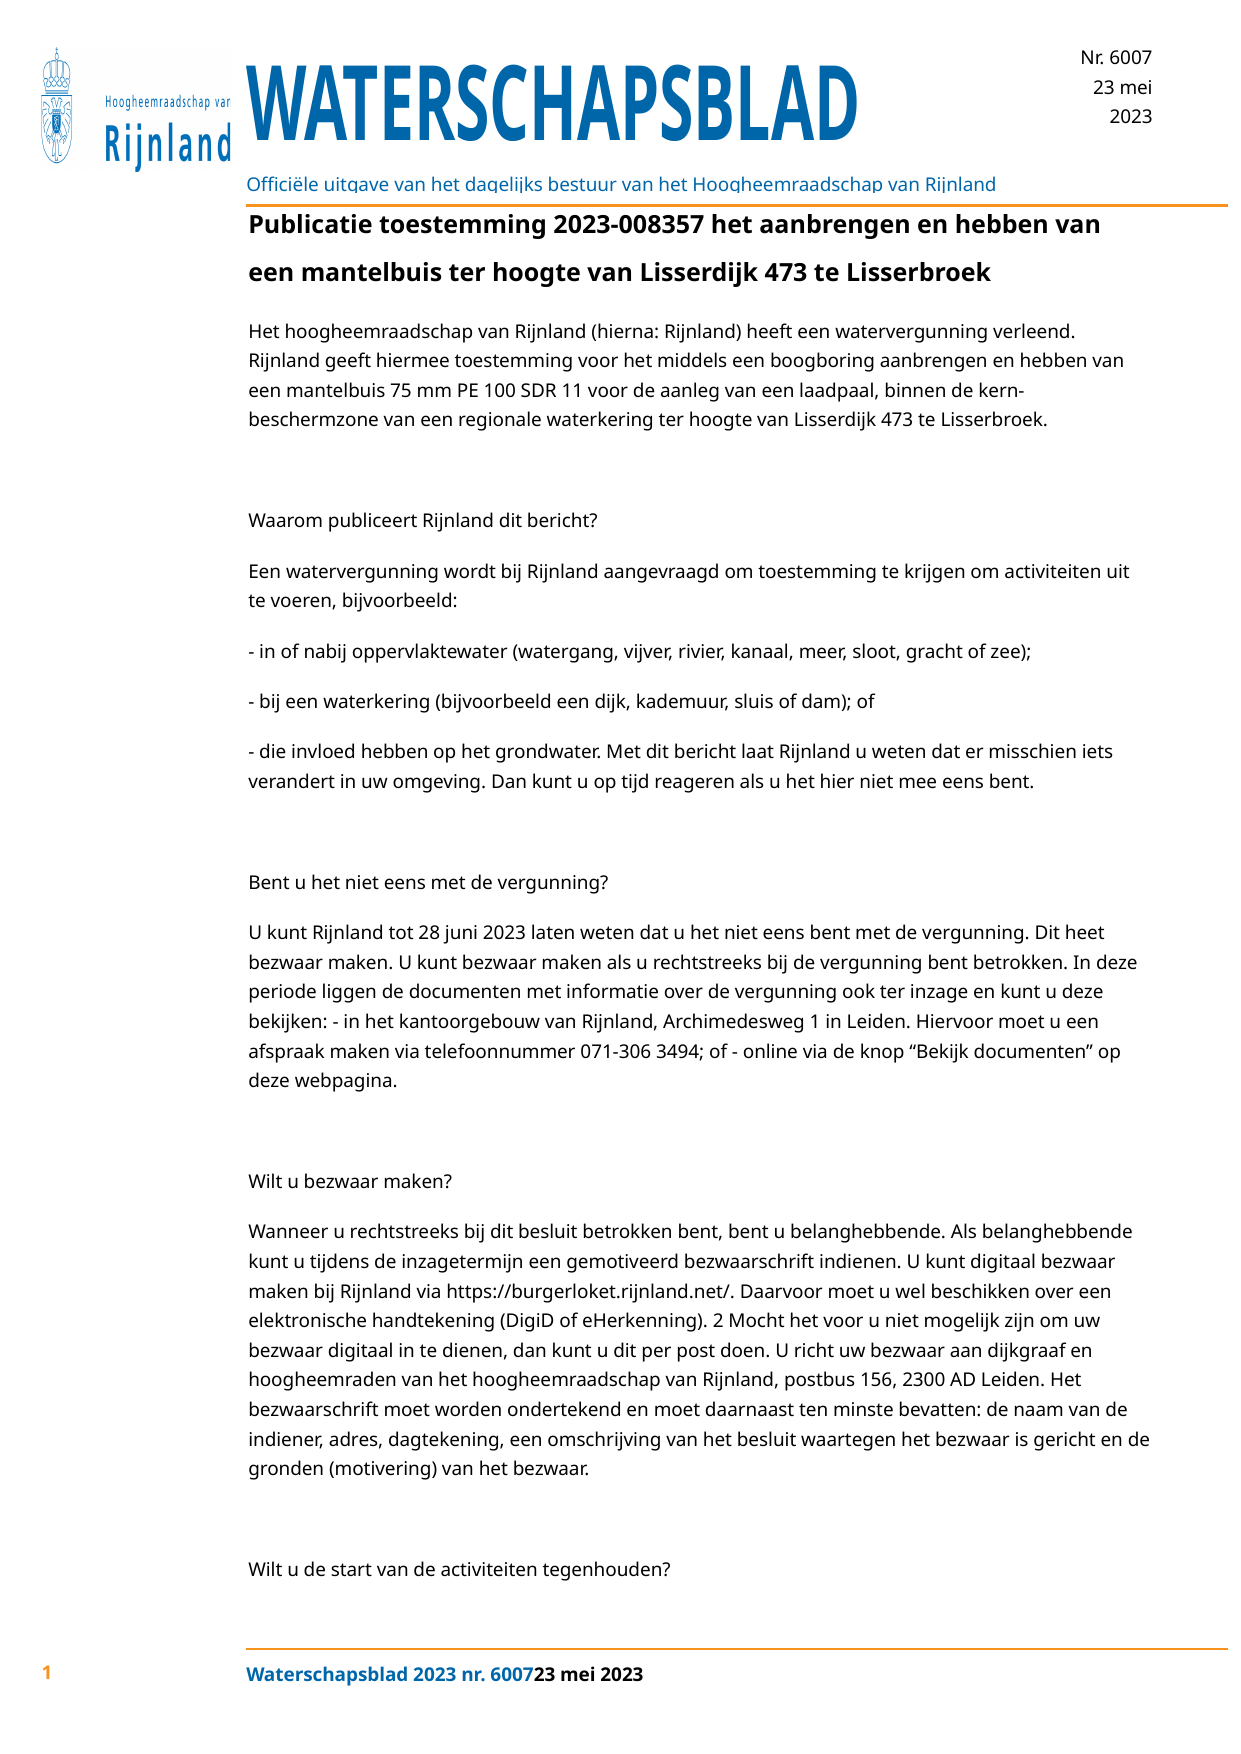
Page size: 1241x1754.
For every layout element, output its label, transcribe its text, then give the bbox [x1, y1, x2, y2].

text Waarom publiceert Rijnland dit bericht? [248, 507, 1152, 533]
text Een watervergunning wordt bij Rijnland aangevraagd om toestemming te krijgen om activiteiten uit te voeren, bijvoorbeeld: [248, 558, 1152, 613]
text - bij een waterkering (bijvoorbeeld een dijk, kademuur, sluis of dam); of [248, 688, 1152, 714]
text Bent u het niet eens met de vergunning? [248, 869, 1152, 895]
text Wanneer u rechtstreeks bij dit besluit betrokken bent, bent u belanghebbende. Als belanghebbende kunt u tijdens de inzagetermijn een gemotiveerd bezwaarschrift indienen. U kunt digitaal bezwaar maken bij Rijnland via https://burgerloket.rijnland.net/. Daarvoor moet u wel beschikken over een elektronische handtekening (DigiD of eHerkenning). 2 Mocht het voor u niet mogelijk zijn om uw bezwaar digitaal in te dienen, dan kunt u dit per post doen. U richt uw bezwaar aan dijkgraaf en hoogheemraden van het hoogheemraadschap van Rijnland, postbus 156, 2300 AD Leiden. Het bezwaarschrift moet worden ondertekend en moet daarnaast ten minste bevatten: de naam van de indiener, adres, dagtekening, een omschrijving van het besluit waartegen het bezwaar is gericht en de gronden (motivering) van het bezwaar. [248, 1219, 1152, 1481]
picture [41, 47, 231, 172]
text U kunt Rijnland tot 28 juni 2023 laten weten dat u het niet eens bent met de vergunning. Dit heet bezwaar maken. U kunt bezwaar maken als u rechtstreeks bij de vergunning bent betrokken. In deze periode liggen de documenten met informatie over de vergunning ook ter inzage en kunt u deze bekijken: - in het kantoorgebouw van Rijnland, Archimedesweg 1 in Leiden. Hiervoor moet u een afspraak maken via telefoonnummer 071-306 3494; of - online via de knop “Bekijk documenten” op deze webpagina. [248, 919, 1152, 1093]
text Het hoogheemraadschap van Rijnland (hierna: Rijnland) heeft een watervergunning verleend. Rijnland geeft hiermee toestemming voor het middels een boogboring aanbrengen en hebben van een mantelbuis 75 mm PE 100 SDR 11 voor de aanleg van een laadpaal, binnen de kern-beschermzone van een regionale waterkering ter hoogte van Lisserdijk 473 te Lisserbroek. [248, 318, 1152, 432]
text Wilt u de start van de activiteiten tegenhouden? [248, 1556, 1152, 1582]
text - die invloed hebben op het grondwater. Met dit bericht laat Rijnland u weten dat er misschien iets verandert in uw omgeving. Dan kunt u op tijd reageren als u het hier niet mee eens bent. [248, 739, 1152, 794]
text Wilt u bezwaar maken? [248, 1168, 1152, 1194]
text Publicatie toestemming 2023-008357 het aanbrengen en hebben van een mantelbuis ter hoogte van Lisserdijk 473 te Lisserbroek [248, 207, 1152, 288]
text - in of nabij oppervlaktewater (watergang, vijver, rivier, kanaal, meer, sloot, gracht of zee); [248, 638, 1152, 664]
